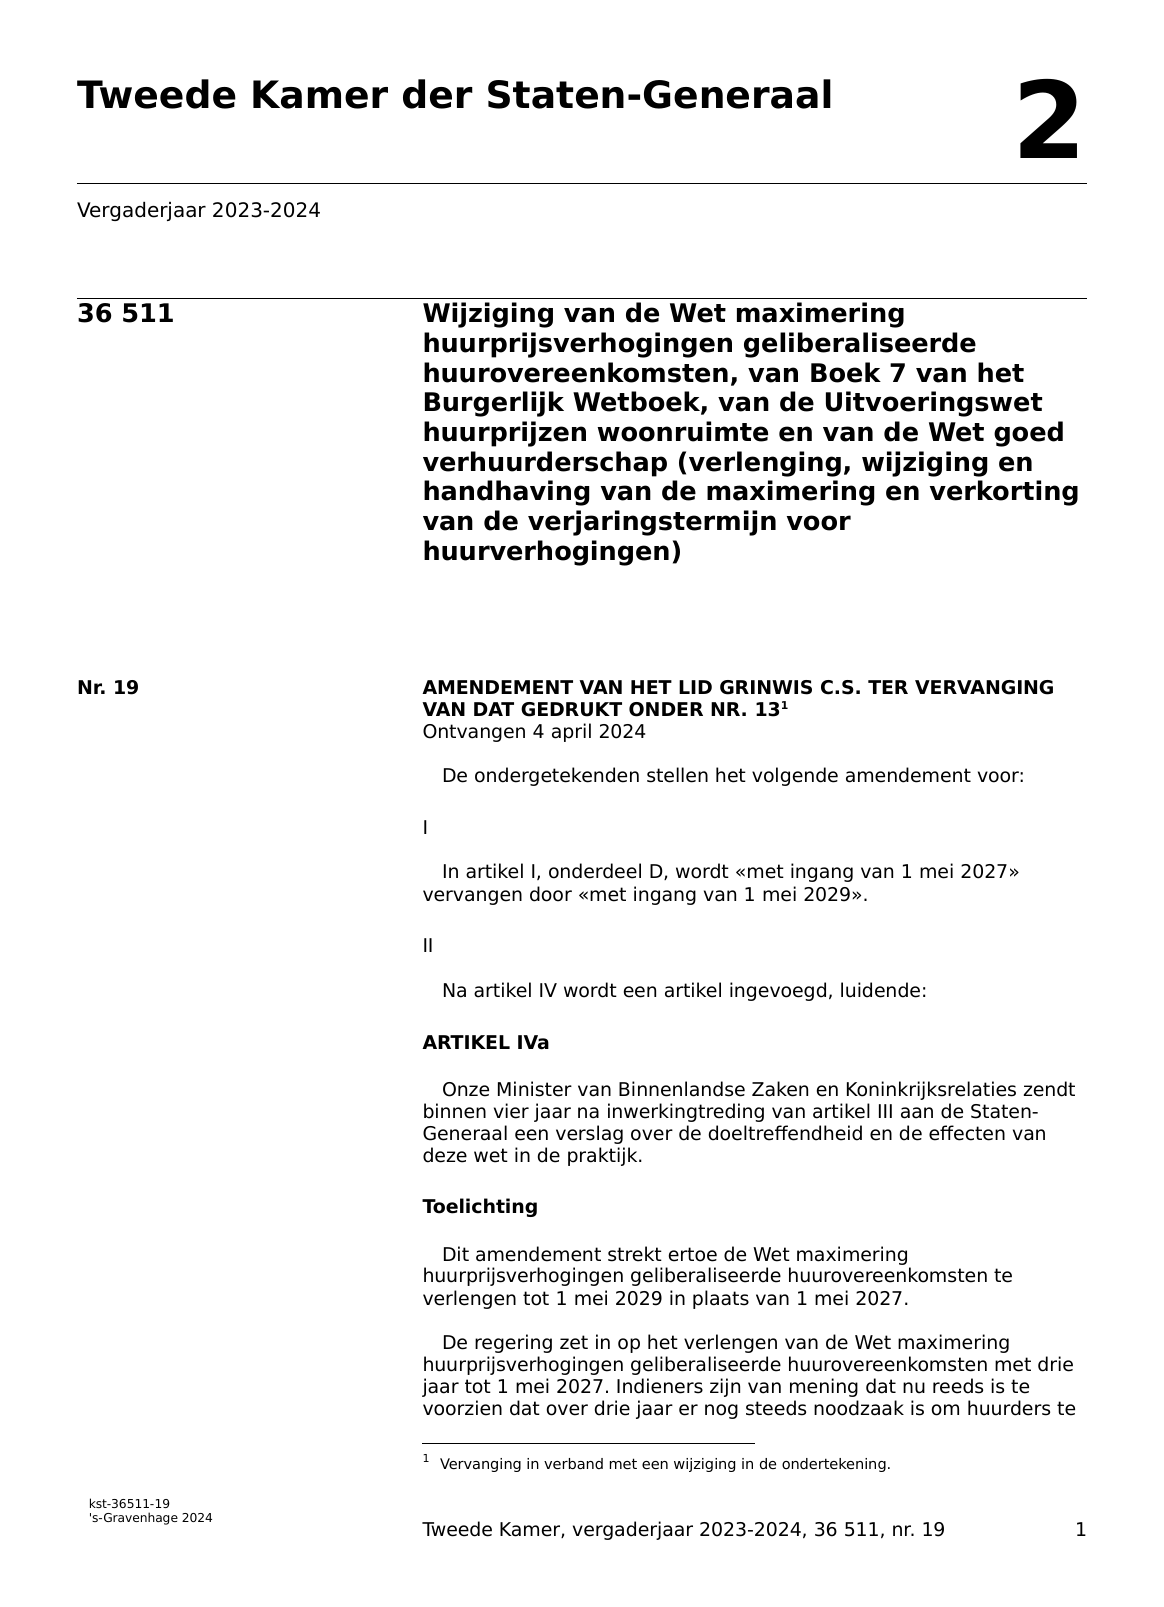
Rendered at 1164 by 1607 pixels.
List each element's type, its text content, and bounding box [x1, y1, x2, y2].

text Dit amendement strekt ertoe de Wet maximering huurprijsverhogingen geliberaliseerde huurovereenkomsten te verlengen tot 1 mei 2029 in plaats van 1 mei 2027. [422, 1243, 1087, 1309]
text Ontvangen 4 april 2024 [422, 721, 1087, 743]
subtitle Nr. 19 AMENDEMENT VAN HET LID GRINWIS C.S. TER VERVANGING VAN DAT GEDRUKT ONDER NR. 13 [77, 677, 1087, 721]
text Onze Minister van Binnenlandse Zaken en Koninkrijksrelaties zendt binnen vier jaar na inwerkingtreding van artikel III aan de Staten-Generaal een verslag over de doeltreffendheid en de effecten van deze wet in de praktijk. [422, 1078, 1087, 1166]
text kst-36511-19 [88, 1497, 323, 1511]
subtitle II [422, 935, 1087, 957]
text Na artikel IV wordt een artikel ingevoegd, luidende: [422, 979, 1087, 1002]
table_header Tweede Kamer der Staten-Generaal [77, 59, 886, 183]
text In artikel I, onderdeel D, wordt «met ingang van 1 mei 2027» vervangen door «met ingang van 1 mei 2029». [422, 861, 1087, 905]
text De ondergetekenden stellen het volgende amendement voor: [422, 765, 1087, 787]
text De regering zet in op het verlengen van de Wet maximering huurprijsverhogingen geliberaliseerde huurovereenkomsten met drie jaar tot 1 mei 2027. Indieners zijn van mening dat nu reeds is te voorzien dat over drie jaar er nog steeds noodzaak is om huurders te [422, 1332, 1087, 1419]
subtitle Toelichting [422, 1196, 1087, 1218]
subtitle 36 511 Wijziging van de Wet maximering huurprijsverhogingen geliberaliseerde huurovereenkomsten, van Boek 7 van het Burgerlijk Wetboek, van de Uitvoeringswet huurprijzen woonruimte en van de Wet goed verhuurderschap (verlenging, wijziging en handhaving van de maximering en verkorting van de verjaringstermijn voor huurverhogingen) [77, 299, 1087, 566]
subtitle ARTIKEL IVa [422, 1032, 1087, 1053]
table_header 2 [886, 59, 1087, 183]
text Vervanging in verband met een wijziging in de ondertekening. [422, 1452, 1087, 1474]
text 's-Gravenhage 2024 [88, 1511, 323, 1525]
table_cell Vergaderjaar 2023-2024 [77, 184, 1087, 298]
subtitle I [422, 817, 1087, 839]
